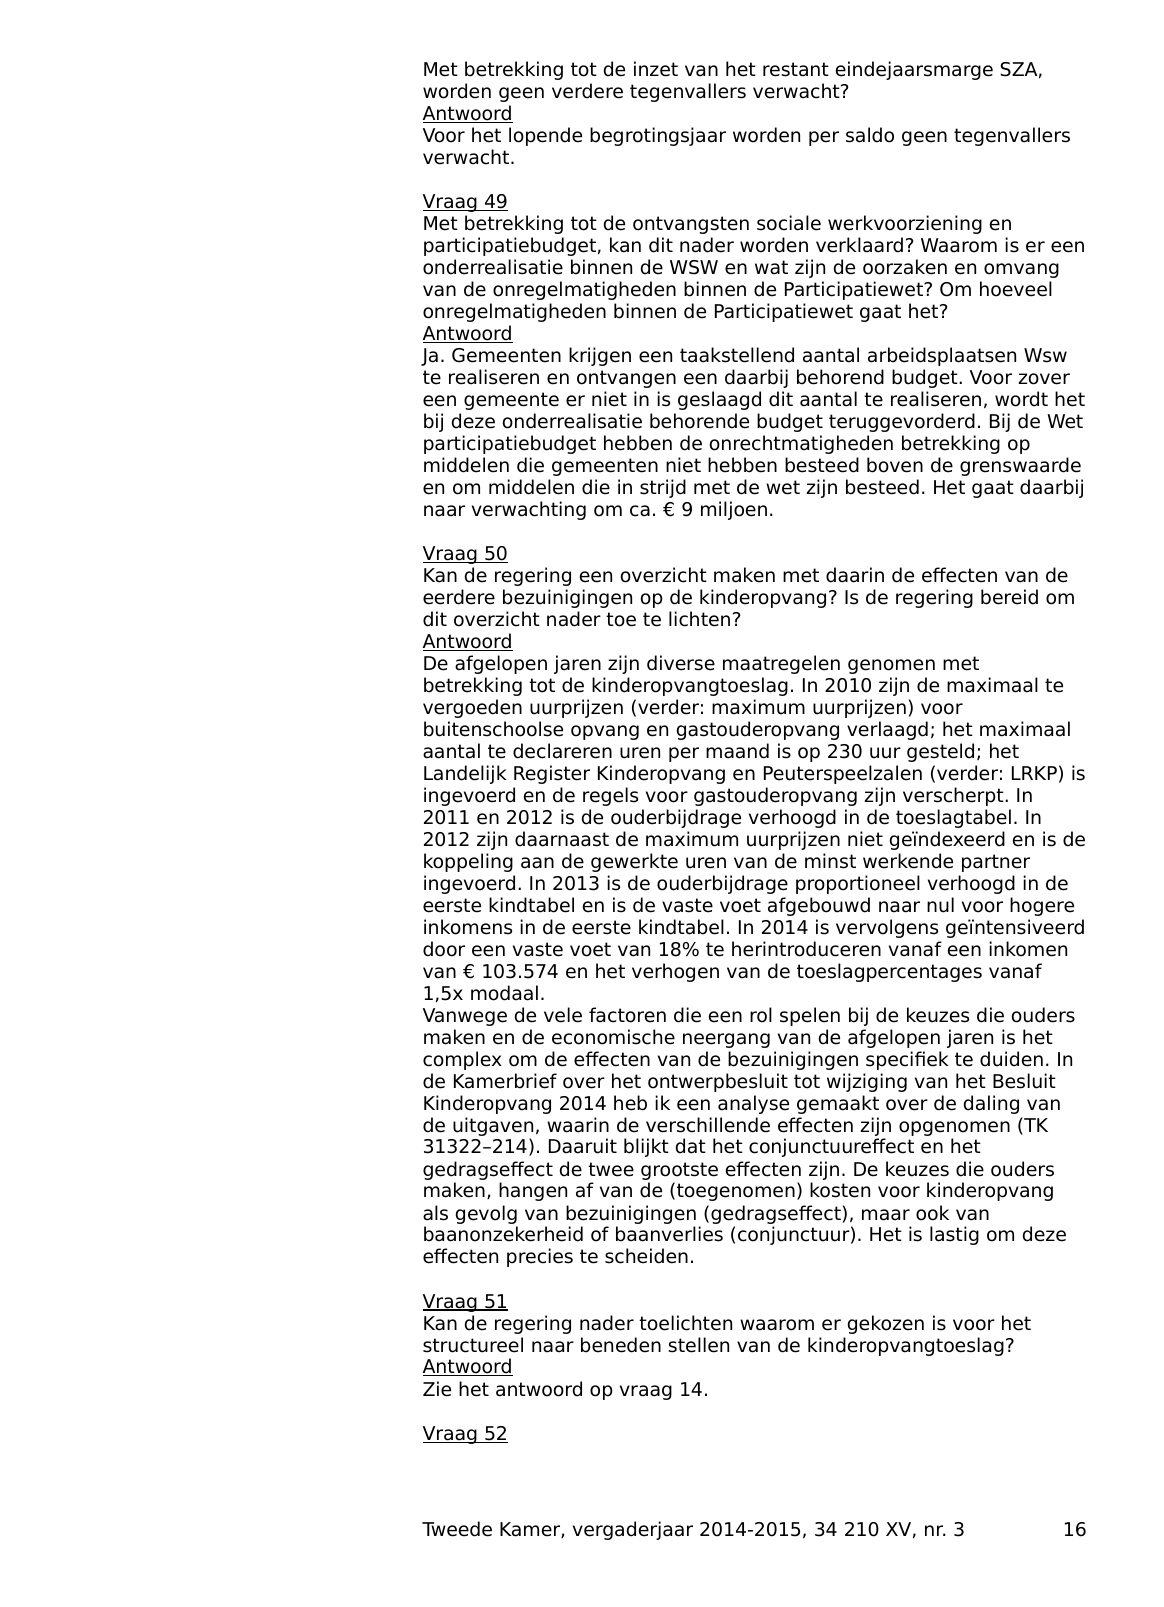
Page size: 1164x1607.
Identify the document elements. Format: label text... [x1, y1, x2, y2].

text Voor het lopende begrotingsjaar worden per saldo geen tegenvallers verwacht. [422, 125, 1087, 169]
text Antwoord [422, 323, 1087, 345]
text Vraag 52 [422, 1423, 1087, 1444]
text Antwoord [422, 1356, 1087, 1378]
text Ja. Gemeenten krijgen een taakstellend aantal arbeidsplaatsen Wsw te realiseren en ontvangen een daarbij behorend budget. Voor zover een gemeente er niet in is geslaagd dit aantal te realiseren, wordt het bij deze onderrealisatie behorende budget teruggevorderd. Bij de Wet participatiebudget hebben de onrechtmatigheden betrekking op middelen die gemeenten niet hebben besteed boven de grenswaarde en om middelen die in strijd met de wet zijn besteed. Het gaat daarbij naar verwachting om ca. € 9 miljoen. [422, 345, 1087, 521]
text Antwoord [422, 631, 1087, 653]
text Vraag 49 [422, 191, 1087, 213]
text Met betrekking tot de inzet van het restant eindejaarsmarge SZA, worden geen verdere tegenvallers verwacht? [422, 59, 1087, 103]
text Vraag 51 [422, 1291, 1087, 1312]
text Met betrekking tot de ontvangsten sociale werkvoorziening en participatiebudget, kan dit nader worden verklaard? Waarom is er een onderrealisatie binnen de WSW en wat zijn de oorzaken en omvang van de onregelmatigheden binnen de Participatiewet? Om hoeveel onregelmatigheden binnen de Participatiewet gaat het? [422, 213, 1087, 323]
text Kan de regering nader toelichten waarom er gekozen is voor het structureel naar beneden stellen van de kinderopvangtoeslag? [422, 1312, 1087, 1356]
text De afgelopen jaren zijn diverse maatregelen genomen met betrekking tot de kinderopvangtoeslag. In 2010 zijn de maximaal te vergoeden uurprijzen (verder: maximum uurprijzen) voor buitenschoolse opvang en gastouderopvang verlaagd; het maximaal aantal te declareren uren per maand is op 230 uur gesteld; het Landelijk Register Kinderopvang en Peuterspeelzalen (verder: LRKP) is ingevoerd en de regels voor gastouderopvang zijn verscherpt. In 2011 en 2012 is de ouderbijdrage verhoogd in de toeslagtabel. In 2012 zijn daarnaast de maximum uurprijzen niet geïndexeerd en is de koppeling aan de gewerkte uren van de minst werkende partner ingevoerd. In 2013 is de ouderbijdrage proportioneel verhoogd in de eerste kindtabel en is de vaste voet afgebouwd naar nul voor hogere inkomens in de eerste kindtabel. In 2014 is vervolgens geïntensiveerd door een vaste voet van 18% te herintroduceren vanaf een inkomen van € 103.574 en het verhogen van de toeslagpercentages vanaf 1,5x modaal. [422, 653, 1087, 1004]
text Kan de regering een overzicht maken met daarin de effecten van de eerdere bezuinigingen op de kinderopvang? Is de regering bereid om dit overzicht nader toe te lichten? [422, 565, 1087, 631]
text Antwoord [422, 103, 1087, 125]
text Zie het antwoord op vraag 14. [422, 1378, 1087, 1400]
text Vanwege de vele factoren die een rol spelen bij de keuzes die ouders maken en de economische neergang van de afgelopen jaren is het complex om de effecten van de bezuinigingen specifiek te duiden. In de Kamerbrief over het ontwerpbesluit tot wijziging van het Besluit Kinderopvang 2014 heb ik een analyse gemaakt over de daling van de uitgaven, waarin de verschillende effecten zijn opgenomen (TK 31322–214). Daaruit blijkt dat het conjunctuureffect en het gedragseffect de twee grootste effecten zijn. De keuzes die ouders maken, hangen af van de (toegenomen) kosten voor kinderopvang als gevolg van bezuinigingen (gedragseffect), maar ook van baanonzekerheid of baanverlies (conjunctuur). Het is lastig om deze effecten precies te scheiden. [422, 1004, 1087, 1268]
text Vraag 50 [422, 543, 1087, 565]
